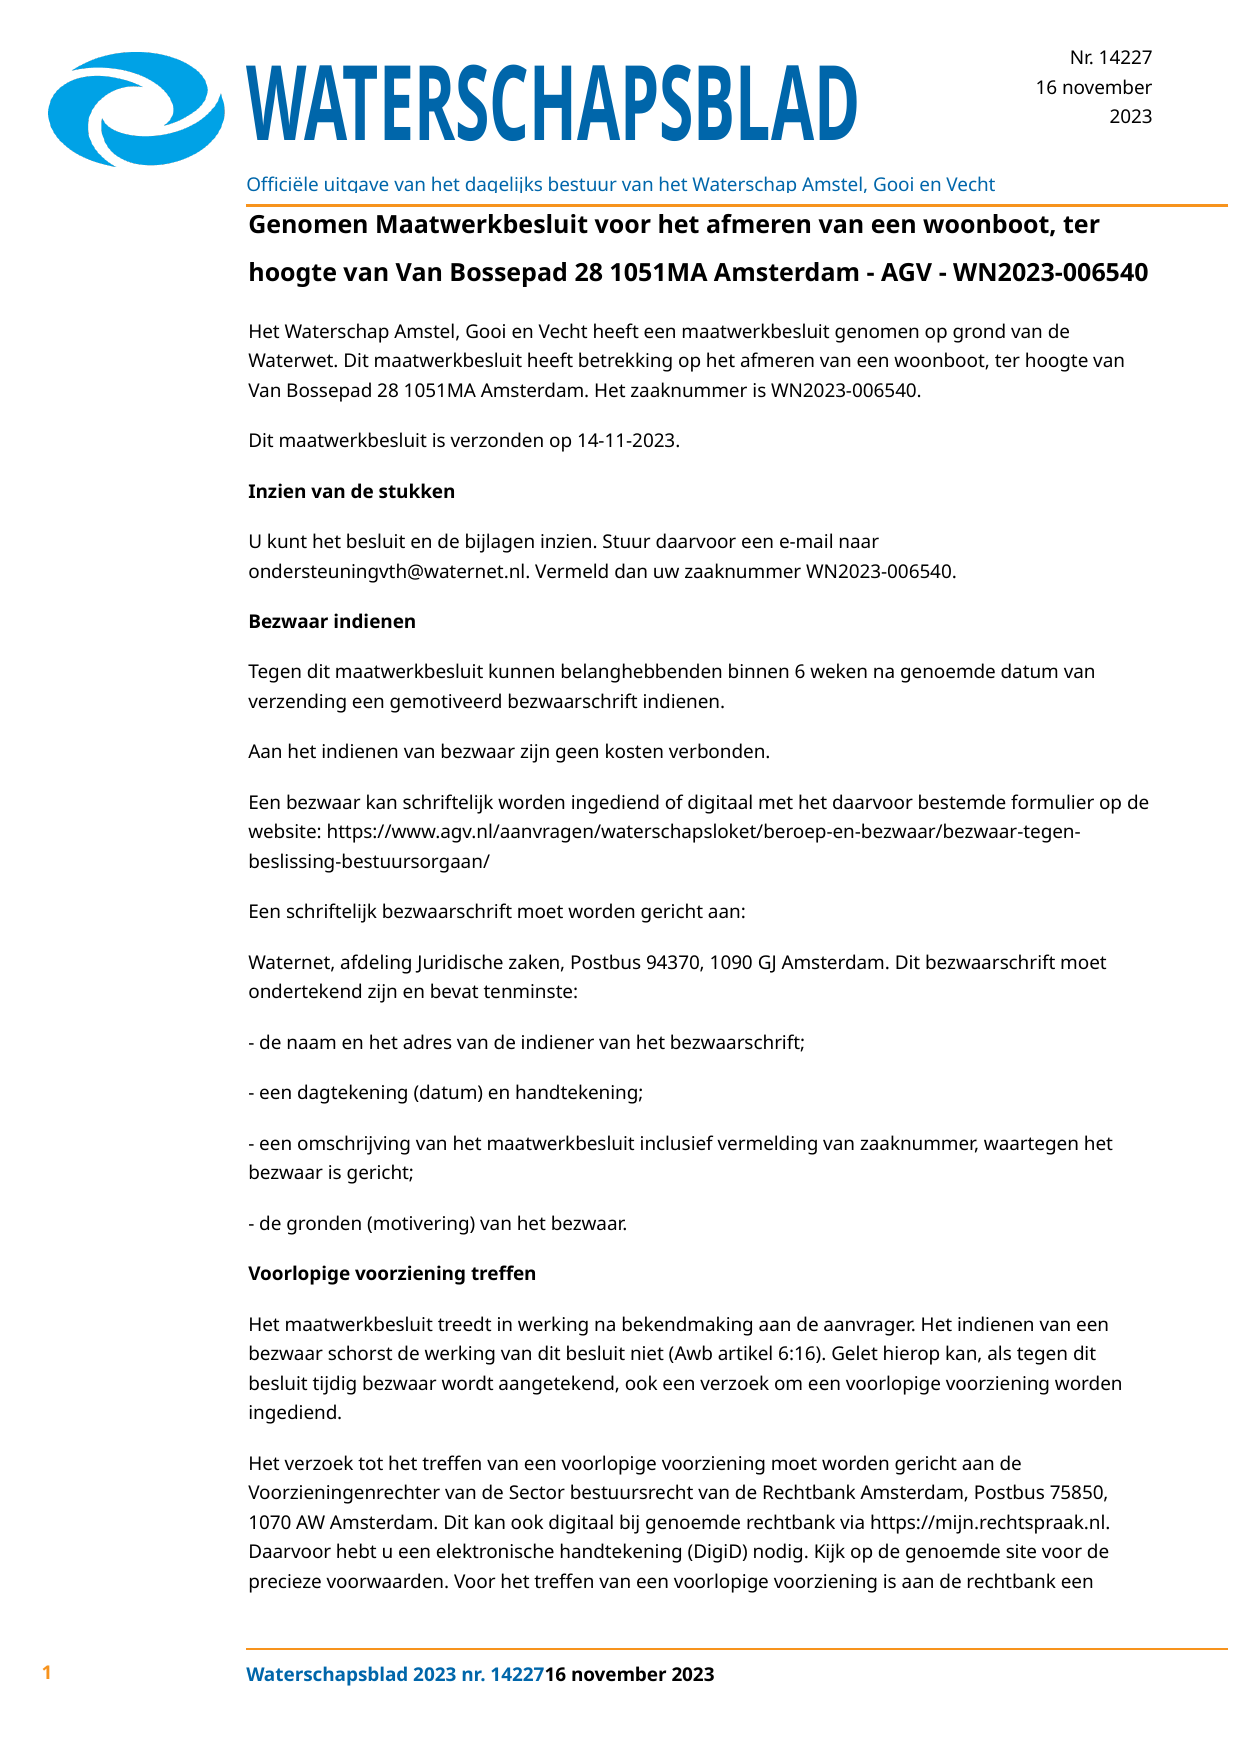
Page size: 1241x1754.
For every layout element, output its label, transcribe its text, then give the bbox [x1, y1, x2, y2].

text Aan het indienen van bezwaar zijn geen kosten verbonden. [248, 739, 1152, 764]
text - een dagtekening (datum) en handtekening; [248, 1079, 1152, 1105]
text Dit maatwerkbesluit is verzonden op 14-11-2023. [248, 427, 1152, 453]
text Inzien van de stukken [248, 478, 1152, 504]
text Bezwaar indienen [248, 608, 1152, 634]
text Het maatwerkbesluit treedt in werking na bekendmaking aan de aanvrager. Het indienen van een bezwaar schorst de werking van dit besluit niet (Awb artikel 6:16). Gelet hierop kan, als tegen dit besluit tijdig bezwaar wordt aangetekend, ook een verzoek om een voorlopige voorziening worden ingediend. [248, 1311, 1152, 1425]
text - de naam en het adres van de indiener van het bezwaarschrift; [248, 1029, 1152, 1055]
text Tegen dit maatwerkbesluit kunnen belanghebbenden binnen 6 weken na genoemde datum van verzending een gemotiveerd bezwaarschrift indienen. [248, 659, 1152, 714]
picture [41, 47, 231, 172]
text Voorlopige voorziening treffen [248, 1260, 1152, 1286]
text - de gronden (motivering) van het bezwaar. [248, 1210, 1152, 1236]
text Het Waterschap Amstel, Gooi en Vecht heeft een maatwerkbesluit genomen op grond van de Waterwet. Dit maatwerkbesluit heeft betrekking op het afmeren van een woonboot, ter hoogte van Van Bossepad 28 1051MA Amsterdam. Het zaaknummer is WN2023-006540. [248, 318, 1152, 403]
text Het verzoek tot het treffen van een voorlopige voorziening moet worden gericht aan de Voorzieningenrechter van de Sector bestuursrecht van de Rechtbank Amsterdam, Postbus 75850, 1070 AW Amsterdam. Dit kan ook digitaal bij genoemde rechtbank via https://mijn.rechtspraak.nl. Daarvoor hebt u een elektronische handtekening (DigiD) nodig. Kijk op de genoemde site voor de precieze voorwaarden. Voor het treffen van een voorlopige voorziening is aan de rechtbank een [248, 1450, 1152, 1594]
text Genomen Maatwerkbesluit voor het afmeren van een woonboot, ter hoogte van Van Bossepad 28 1051MA Amsterdam - AGV - WN2023-006540 [248, 207, 1152, 288]
text Waternet, afdeling Juridische zaken, Postbus 94370, 1090 GJ Amsterdam. Dit bezwaarschrift moet ondertekend zijn en bevat tenminste: [248, 949, 1152, 1004]
text Een schriftelijk bezwaarschrift moet worden gericht aan: [248, 899, 1152, 924]
text U kunt het besluit en de bijlagen inzien. Stuur daarvoor een e-mail naar ondersteuningvth@waternet.nl. Vermeld dan uw zaaknummer WN2023-006540. [248, 528, 1152, 584]
text - een omschrijving van het maatwerkbesluit inclusief vermelding van zaaknummer, waartegen het bezwaar is gericht; [248, 1130, 1152, 1185]
text Een bezwaar kan schriftelijk worden ingediend of digitaal met het daarvoor bestemde formulier op de website: https://www.agv.nl/aanvragen/waterschapsloket/beroep-en-bezwaar/bezwaar-tegen-beslissing-bestuursorgaan/ [248, 789, 1152, 874]
